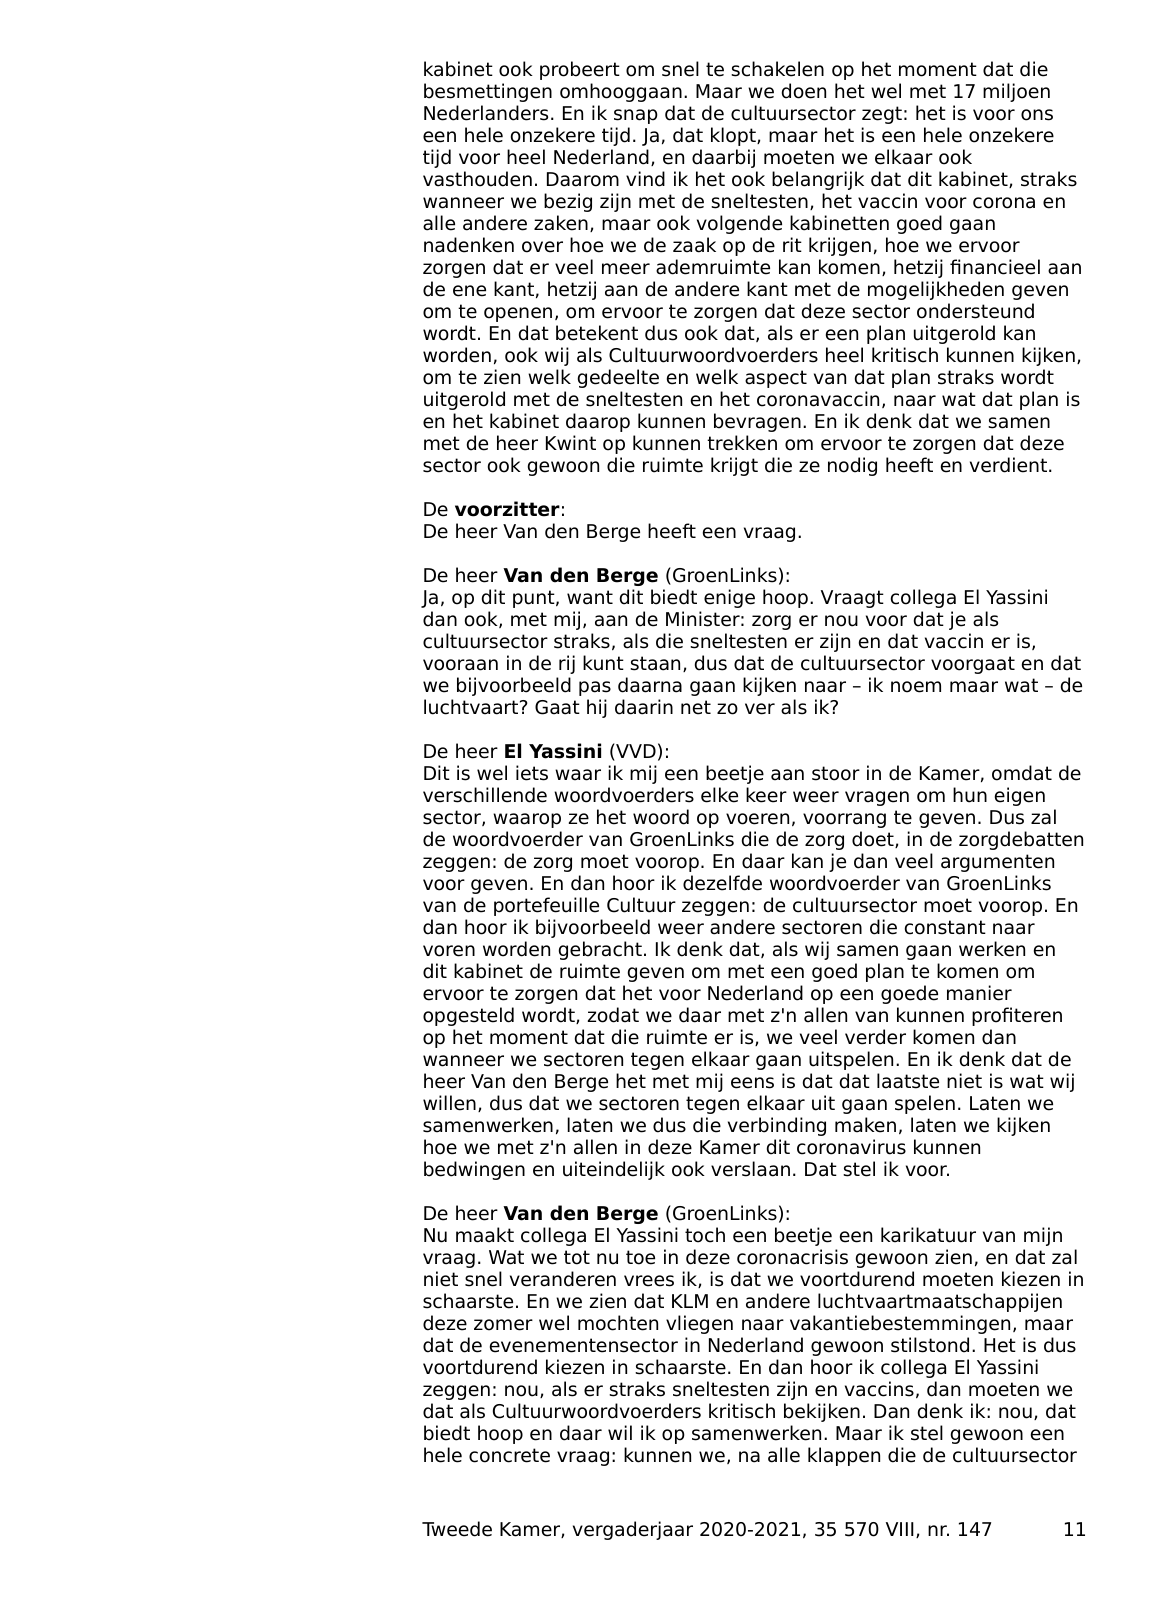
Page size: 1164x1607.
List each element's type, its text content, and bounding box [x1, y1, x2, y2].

text De heer Van den Berge (GroenLinks): [422, 565, 1087, 587]
text De voorzitter: [422, 499, 1087, 521]
text Dit is wel iets waar ik mij een beetje aan stoor in de Kamer, omdat de verschillende woordvoerders elke keer weer vragen om hun eigen sector, waarop ze het woord op voeren, voorrang te geven. Dus zal de woordvoerder van GroenLinks die de zorg doet, in de zorgdebatten zeggen: de zorg moet voorop. En daar kan je dan veel argumenten voor geven. En dan hoor ik dezelfde woordvoerder van GroenLinks van de portefeuille Cultuur zeggen: de cultuursector moet voorop. En dan hoor ik bijvoorbeeld weer andere sectoren die constant naar voren worden gebracht. Ik denk dat, als wij samen gaan werken en dit kabinet de ruimte geven om met een goed plan te komen om ervoor te zorgen dat het voor Nederland op een goede manier opgesteld wordt, zodat we daar met z'n allen van kunnen profiteren op het moment dat die ruimte er is, we veel verder komen dan wanneer we sectoren tegen elkaar gaan uitspelen. En ik denk dat de heer Van den Berge het met mij eens is dat dat laatste niet is wat wij willen, dus dat we sectoren tegen elkaar uit gaan spelen. Laten we samenwerken, laten we dus die verbinding maken, laten we kijken hoe we met z'n allen in deze Kamer dit coronavirus kunnen bedwingen en uiteindelijk ook verslaan. Dat stel ik voor. [422, 763, 1087, 1181]
text De heer Van den Berge heeft een vraag. [422, 521, 1087, 543]
text Ja, op dit punt, want dit biedt enige hoop. Vraagt collega El Yassini dan ook, met mij, aan de Minister: zorg er nou voor dat je als cultuursector straks, als die sneltesten er zijn en dat vaccin er is, vooraan in de rij kunt staan, dus dat de cultuursector voorgaat en dat we bijvoorbeeld pas daarna gaan kijken naar – ik noem maar wat – de luchtvaart? Gaat hij daarin net zo ver als ik? [422, 587, 1087, 719]
text De heer El Yassini (VVD): [422, 741, 1087, 763]
text kabinet ook probeert om snel te schakelen op het moment dat die besmettingen omhooggaan. Maar we doen het wel met 17 miljoen Nederlanders. En ik snap dat de cultuursector zegt: het is voor ons een hele onzekere tijd. Ja, dat klopt, maar het is een hele onzekere tijd voor heel Nederland, en daarbij moeten we elkaar ook vasthouden. Daarom vind ik het ook belangrijk dat dit kabinet, straks wanneer we bezig zijn met de sneltesten, het vaccin voor corona en alle andere zaken, maar ook volgende kabinetten goed gaan nadenken over hoe we de zaak op de rit krijgen, hoe we ervoor zorgen dat er veel meer ademruimte kan komen, hetzij financieel aan de ene kant, hetzij aan de andere kant met de mogelijkheden geven om te openen, om ervoor te zorgen dat deze sector ondersteund wordt. En dat betekent dus ook dat, als er een plan uitgerold kan worden, ook wij als Cultuurwoordvoerders heel kritisch kunnen kijken, om te zien welk gedeelte en welk aspect van dat plan straks wordt uitgerold met de sneltesten en het coronavaccin, naar wat dat plan is en het kabinet daarop kunnen bevragen. En ik denk dat we samen met de heer Kwint op kunnen trekken om ervoor te zorgen dat deze sector ook gewoon die ruimte krijgt die ze nodig heeft en verdient. [422, 59, 1087, 477]
text De heer Van den Berge (GroenLinks): [422, 1203, 1087, 1225]
text Nu maakt collega El Yassini toch een beetje een karikatuur van mijn vraag. Wat we tot nu toe in deze coronacrisis gewoon zien, en dat zal niet snel veranderen vrees ik, is dat we voortdurend moeten kiezen in schaarste. En we zien dat KLM en andere luchtvaartmaatschappijen deze zomer wel mochten vliegen naar vakantiebestemmingen, maar dat de evenementensector in Nederland gewoon stilstond. Het is dus voortdurend kiezen in schaarste. En dan hoor ik collega El Yassini zeggen: nou, als er straks sneltesten zijn en vaccins, dan moeten we dat als Cultuurwoordvoerders kritisch bekijken. Dan denk ik: nou, dat biedt hoop en daar wil ik op samenwerken. Maar ik stel gewoon een hele concrete vraag: kunnen we, na alle klappen die de cultuursector [422, 1225, 1087, 1467]
